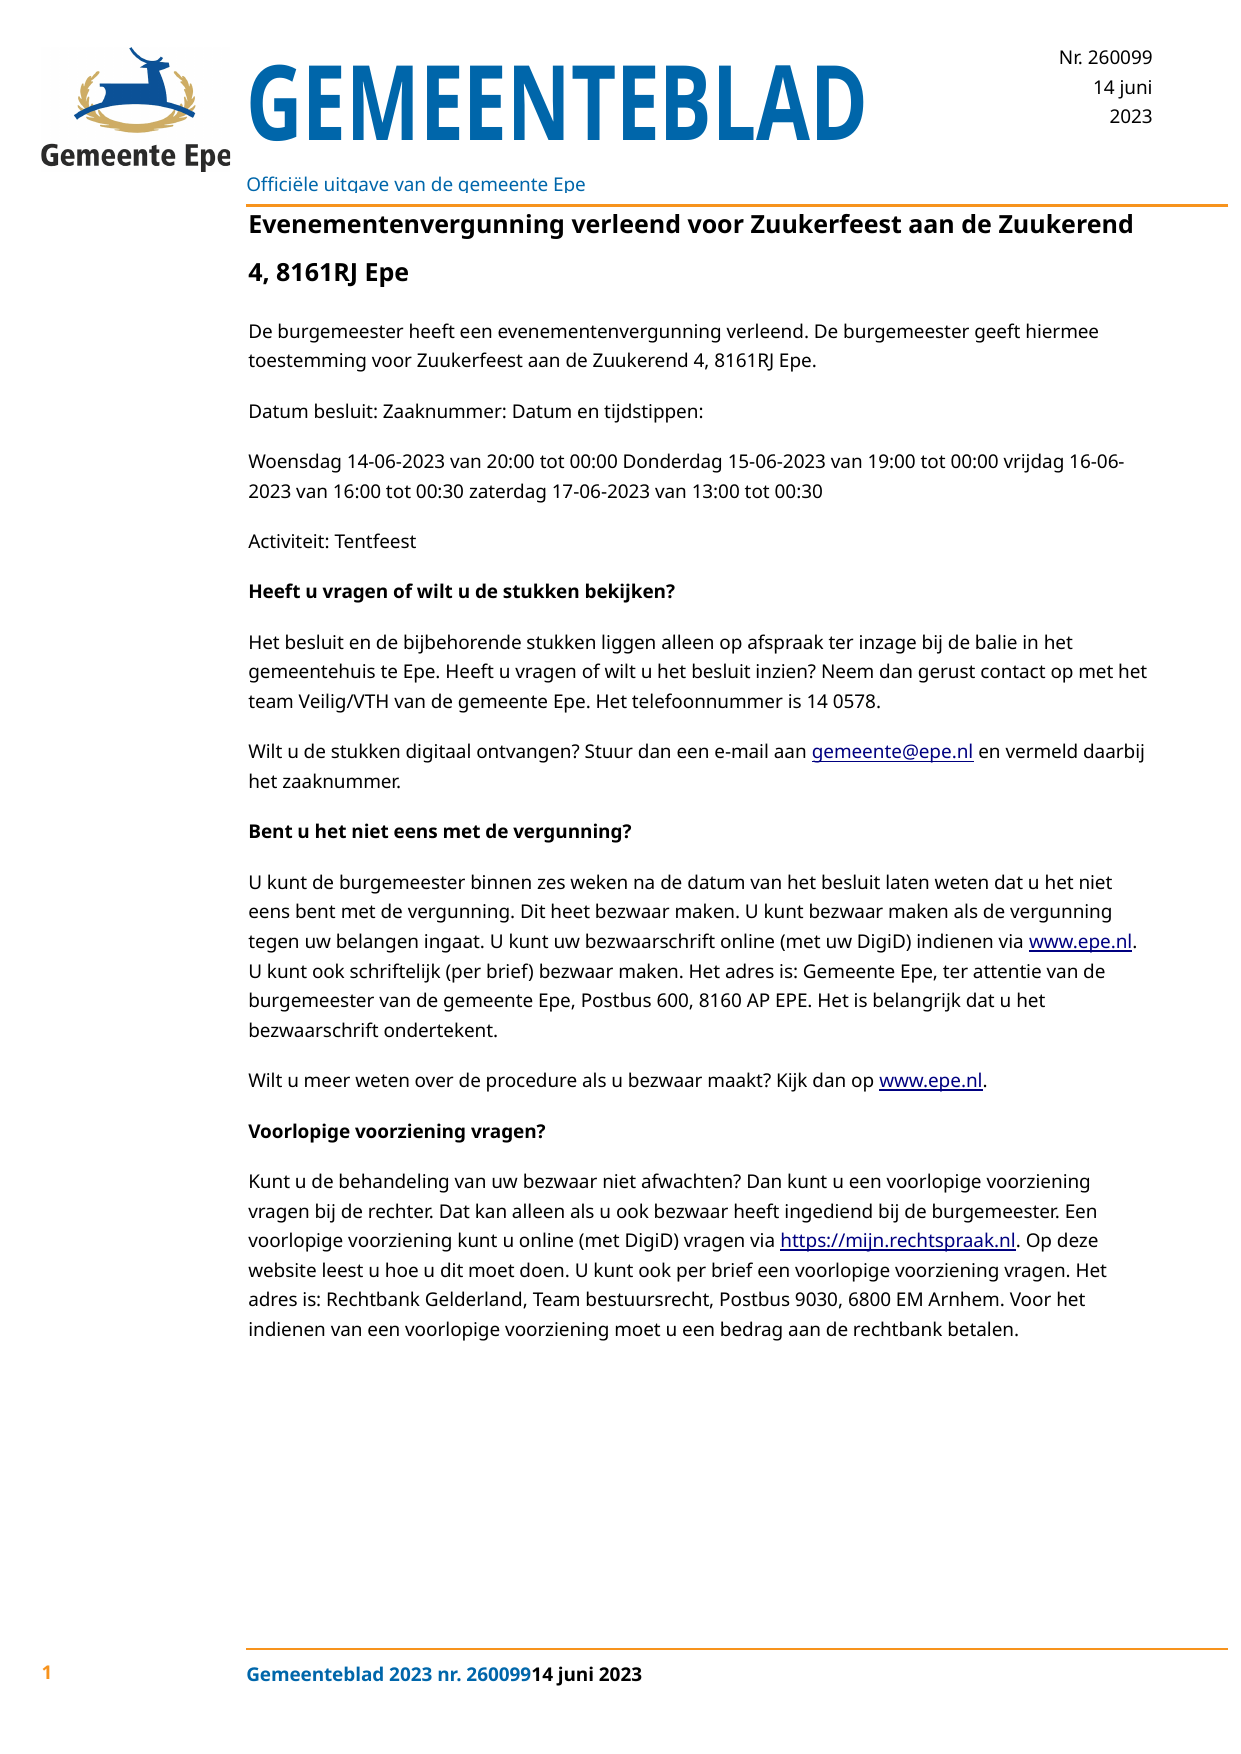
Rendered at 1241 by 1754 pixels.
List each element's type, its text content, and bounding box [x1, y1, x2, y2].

text Bent u het niet eens met de vergunning? [248, 819, 1152, 844]
text Voorlopige voorziening vragen? [248, 1118, 1152, 1144]
text Evenementenvergunning verleend voor Zuukerfeest aan de Zuukerend 4, 8161RJ Epe [248, 207, 1152, 288]
text Datum besluit: Zaaknummer: Datum en tijdstippen: [248, 398, 1152, 424]
text Woensdag 14-06-2023 van 20:00 tot 00:00 Donderdag 15-06-2023 van 19:00 tot 00:00 vrijdag 16-06-2023 van 16:00 tot 00:30 zaterdag 17-06-2023 van 13:00 tot 00:30 [248, 448, 1152, 504]
text U kunt de burgemeester binnen zes weken na de datum van het besluit laten weten dat u het niet eens bent met de vergunning. Dit heet bezwaar maken. U kunt bezwaar maken als de vergunning tegen uw belangen ingaat. U kunt uw bezwaarschrift online (met uw DigiD) indienen via www.epe.nl. U kunt ook schriftelijk (per brief) bezwaar maken. Het adres is: Gemeente Epe, ter attentie van de burgemeester van de gemeente Epe, Postbus 600, 8160 AP EPE. Het is belangrijk dat u het bezwaarschrift ondertekent. [248, 869, 1152, 1043]
text Het besluit en de bijbehorende stukken liggen alleen op afspraak ter inzage bij de balie in het gemeentehuis te Epe. Heeft u vragen of wilt u het besluit inzien? Neem dan gerust contact op met het team Veilig/VTH van de gemeente Epe. Het telefoonnummer is 14 0578. [248, 629, 1152, 714]
text Wilt u de stukken digitaal ontvangen? Stuur dan een e-mail aan gemeente@epe.nl en vermeld daarbij het zaaknummer. [248, 739, 1152, 794]
text Wilt u meer weten over de procedure als u bezwaar maakt? Kijk dan op www.epe.nl. [248, 1067, 1152, 1093]
text Activiteit: Tentfeest [248, 528, 1152, 554]
picture [41, 47, 231, 172]
text Heeft u vragen of wilt u de stukken bekijken? [248, 579, 1152, 604]
text De burgemeester heeft een evenementenvergunning verleend. De burgemeester geeft hiermee toestemming voor Zuukerfeest aan de Zuukerend 4, 8161RJ Epe. [248, 318, 1152, 373]
text Kunt u de behandeling van uw bezwaar niet afwachten? Dan kunt u een voorlopige voorziening vragen bij de rechter. Dat kan alleen als u ook bezwaar heeft ingediend bij de burgemeester. Een voorlopige voorziening kunt u online (met DigiD) vragen via https://mijn.rechtspraak.nl. Op deze website leest u hoe u dit moet doen. U kunt ook per brief een voorlopige voorziening vragen. Het adres is: Rechtbank Gelderland, Team bestuursrecht, Postbus 9030, 6800 EM Arnhem. Voor het indienen van een voorlopige voorziening moet u een bedrag aan de rechtbank betalen. [248, 1168, 1152, 1342]
